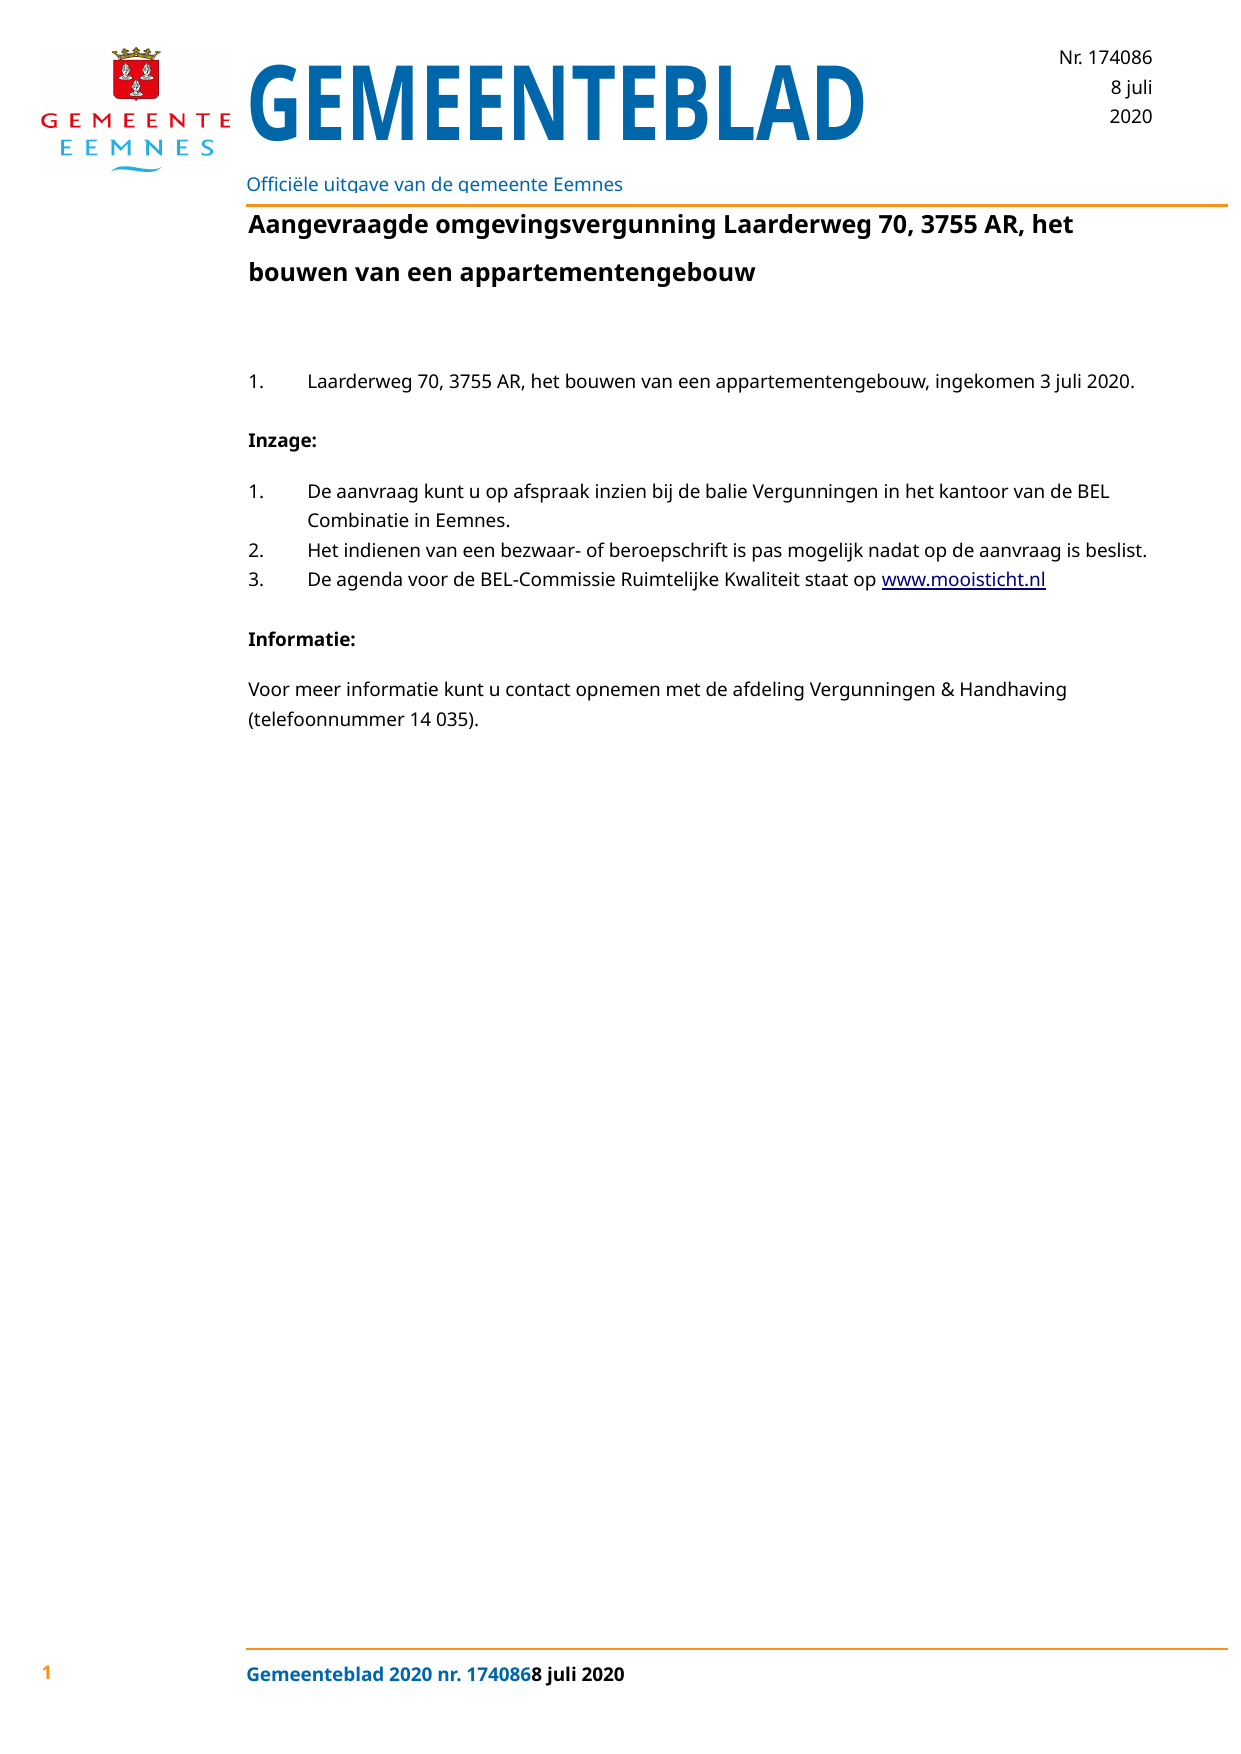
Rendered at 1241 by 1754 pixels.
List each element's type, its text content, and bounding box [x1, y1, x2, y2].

list Het indienen van een bezwaar- of beroepschrift is pas mogelijk nadat op de aanvraag is beslist. [248, 537, 1152, 563]
list Laarderweg 70, 3755 AR, het bouwen van een appartementengebouw, ingekomen 3 juli 2020. [248, 368, 1152, 394]
list De aanvraag kunt u op afspraak inzien bij de balie Vergunningen in het kantoor van de BEL Combinatie in Eemnes. [248, 478, 1152, 533]
text Aangevraagde omgevingsvergunning Laarderweg 70, 3755 AR, het bouwen van een appartementengebouw [248, 207, 1152, 288]
text Informatie: [248, 626, 1152, 652]
text Inzage: [248, 427, 1152, 453]
picture [41, 47, 231, 172]
list De agenda voor de BEL-Commissie Ruimtelijke Kwaliteit staat op www.mooisticht.nl [248, 567, 1152, 592]
text Voor meer informatie kunt u contact opnemen met de afdeling Vergunningen & Handhaving (telefoonnummer 14 035). [248, 676, 1152, 732]
